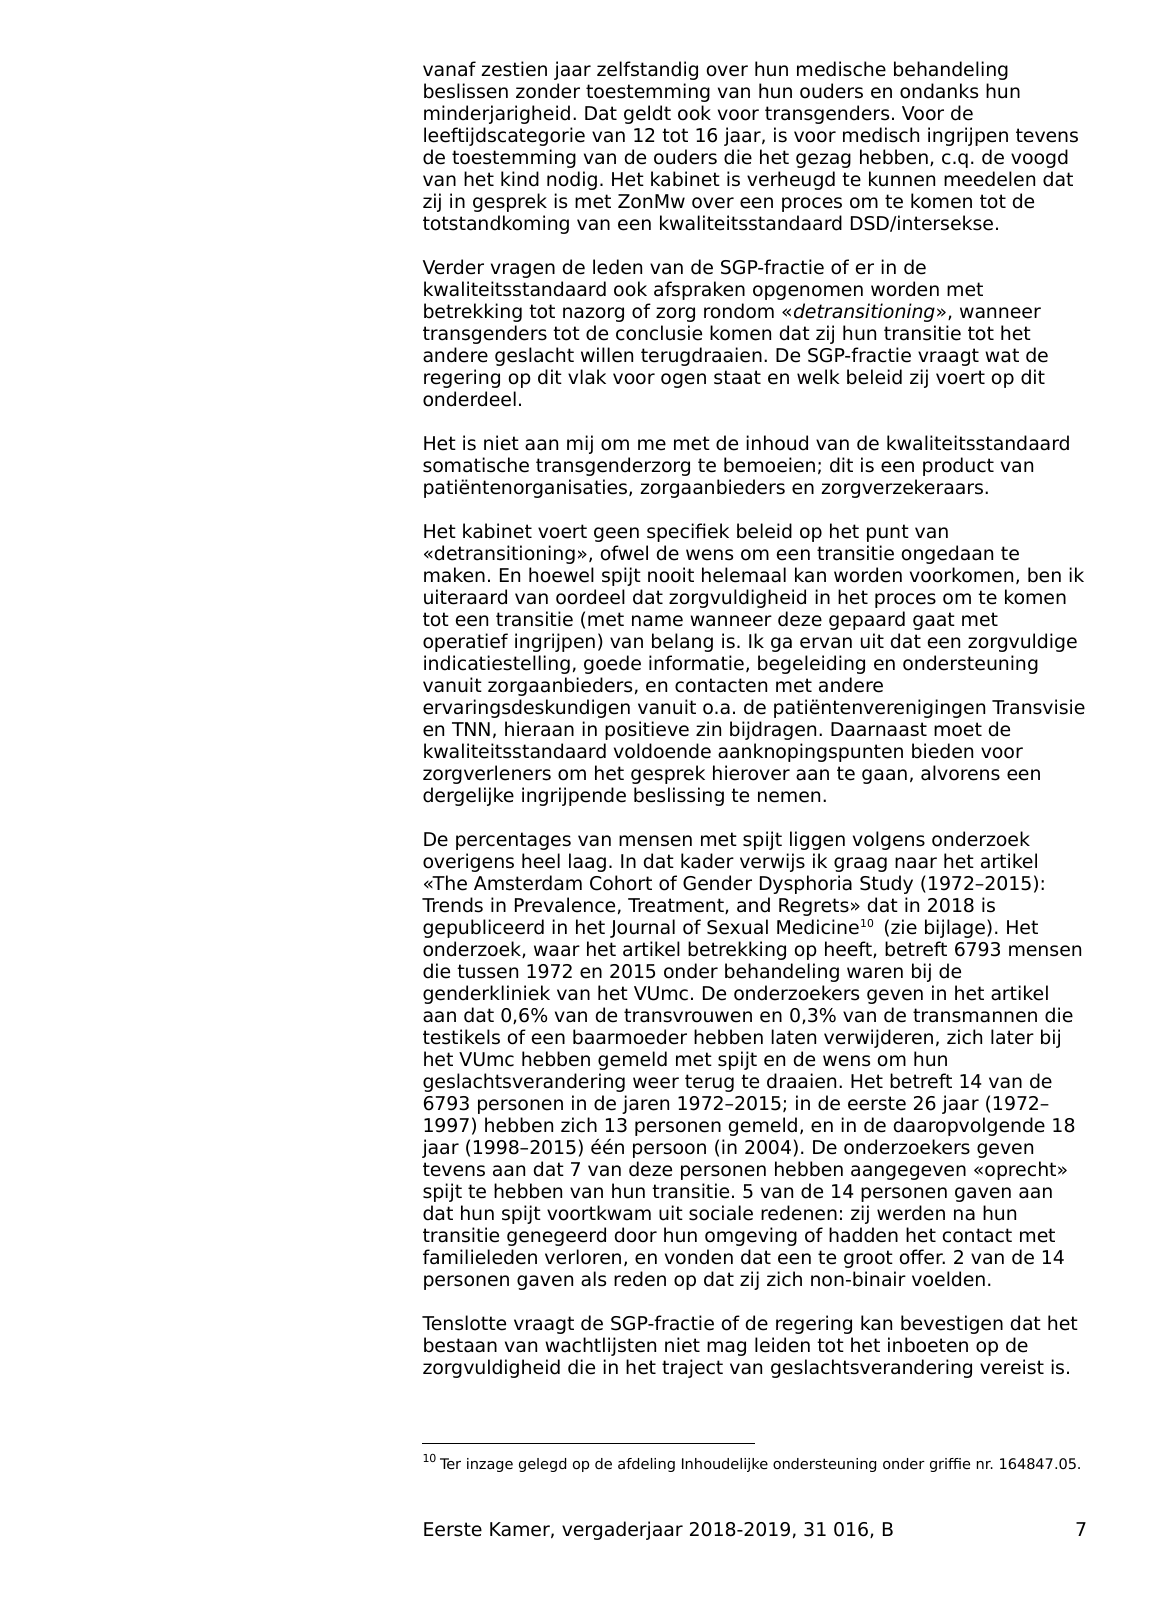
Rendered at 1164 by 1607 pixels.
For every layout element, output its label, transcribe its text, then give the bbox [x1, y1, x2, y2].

text Verder vragen de leden van de SGP-fractie of er in de kwaliteitsstandaard ook afspraken opgenomen worden met betrekking tot nazorg of zorg rondom «detransitioning», wanneer transgenders tot de conclusie komen dat zij hun transitie tot het andere geslacht willen terugdraaien. De SGP-fractie vraagt wat de regering op dit vlak voor ogen staat en welk beleid zij voert op dit onderdeel. [422, 257, 1087, 411]
text Het kabinet voert geen specifiek beleid op het punt van «detransitioning», ofwel de wens om een transitie ongedaan te maken. En hoewel spijt nooit helemaal kan worden voorkomen, ben ik uiteraard van oordeel dat zorgvuldigheid in het proces om te komen tot een transitie (met name wanneer deze gepaard gaat met operatief ingrijpen) van belang is. Ik ga ervan uit dat een zorgvuldige indicatiestelling, goede informatie, begeleiding en ondersteuning vanuit zorgaanbieders, en contacten met andere ervaringsdeskundigen vanuit o.a. de patiëntenverenigingen Transvisie en TNN, hieraan in positieve zin bijdragen. Daarnaast moet de kwaliteitsstandaard voldoende aanknopingspunten bieden voor zorgverleners om het gesprek hierover aan te gaan, alvorens een dergelijke ingrijpende beslissing te nemen. [422, 521, 1087, 807]
text vanaf zestien jaar zelfstandig over hun medische behandeling beslissen zonder toestemming van hun ouders en ondanks hun minderjarigheid. Dat geldt ook voor transgenders. Voor de leeftijdscategorie van 12 tot 16 jaar, is voor medisch ingrijpen tevens de toestemming van de ouders die het gezag hebben, c.q. de voogd van het kind nodig. Het kabinet is verheugd te kunnen meedelen dat zij in gesprek is met ZonMw over een proces om te komen tot de totstandkoming van een kwaliteitsstandaard DSD/intersekse. [422, 59, 1087, 235]
text De percentages van mensen met spijt liggen volgens onderzoek overigens heel laag. In dat kader verwijs ik graag naar het artikel «The Amsterdam Cohort of Gender Dysphoria Study (1972–2015): Trends in Prevalence, Treatment, and Regrets» dat in 2018 is gepubliceerd in het Journal of Sexual Medicine (zie bijlage). Het onderzoek, waar het artikel betrekking op heeft, betreft 6793 mensen die tussen 1972 en 2015 onder behandeling waren bij de genderkliniek van het VUmc. De onderzoekers geven in het artikel aan dat 0,6% van de transvrouwen en 0,3% van de transmannen die testikels of een baarmoeder hebben laten verwijderen, zich later bij het VUmc hebben gemeld met spijt en de wens om hun geslachtsverandering weer terug te draaien. Het betreft 14 van de 6793 personen in de jaren 1972–2015; in de eerste 26 jaar (1972–1997) hebben zich 13 personen gemeld, en in de daaropvolgende 18 jaar (1998–2015) één persoon (in 2004). De onderzoekers geven tevens aan dat 7 van deze personen hebben aangegeven «oprecht» spijt te hebben van hun transitie. 5 van de 14 personen gaven aan dat hun spijt voortkwam uit sociale redenen: zij werden na hun transitie genegeerd door hun omgeving of hadden het contact met familieleden verloren, en vonden dat een te groot offer. 2 van de 14 personen gaven als reden op dat zij zich non-binair voelden. [422, 829, 1087, 1291]
text Tenslotte vraagt de SGP-fractie of de regering kan bevestigen dat het bestaan van wachtlijsten niet mag leiden tot het inboeten op de zorgvuldigheid die in het traject van geslachtsverandering vereist is. [422, 1313, 1087, 1379]
text Ter inzage gelegd op de afdeling Inhoudelijke ondersteuning onder griffie nr. 164847.05. [422, 1452, 1087, 1474]
text Het is niet aan mij om me met de inhoud van de kwaliteitsstandaard somatische transgenderzorg te bemoeien; dit is een product van patiëntenorganisaties, zorgaanbieders en zorgverzekeraars. [422, 433, 1087, 499]
